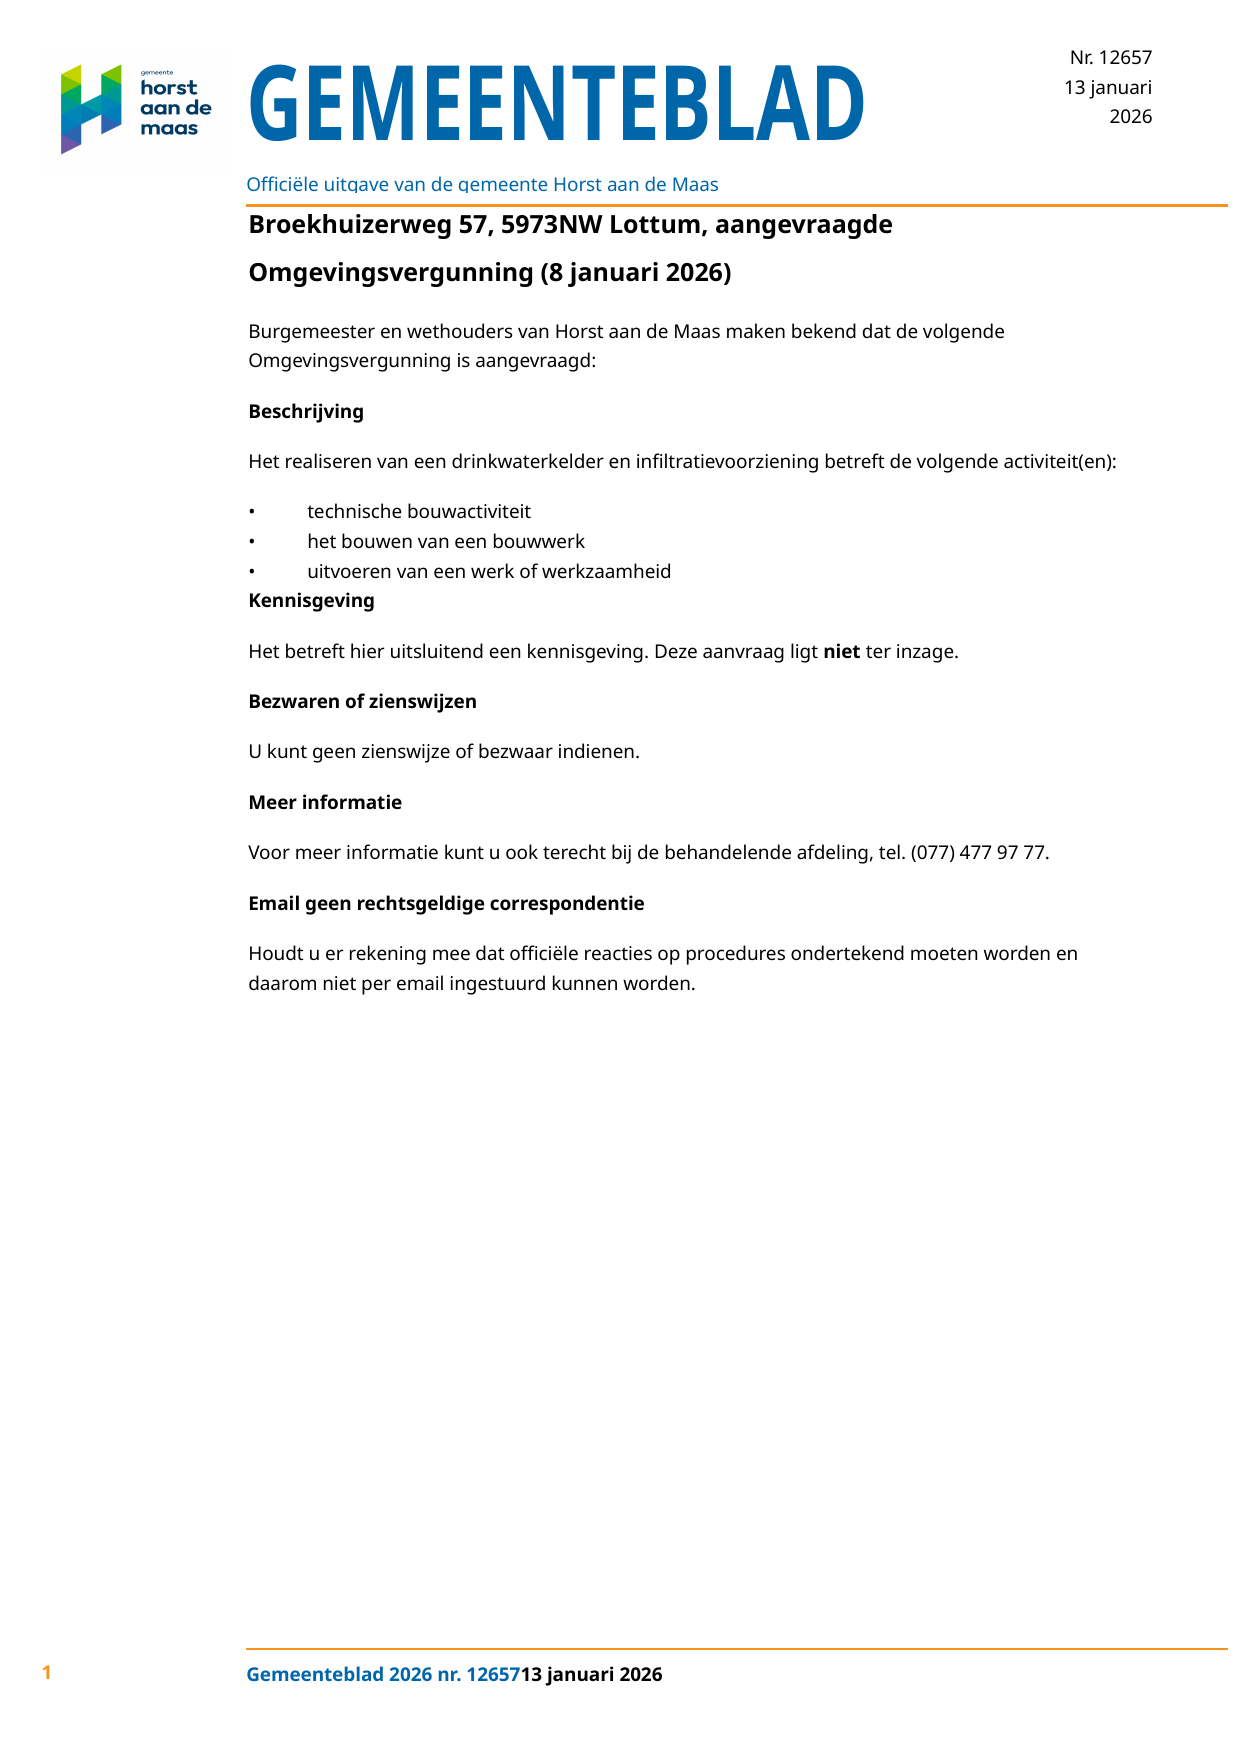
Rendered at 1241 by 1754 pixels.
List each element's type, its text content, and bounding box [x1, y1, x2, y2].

text Het realiseren van een drinkwaterkelder en infiltratievoorziening betreft de volgende activiteit(en): [248, 448, 1152, 474]
list uitvoeren van een werk of werkzaamheid [248, 558, 1152, 584]
text Bezwaren of zienswijzen [248, 688, 1152, 714]
text Email geen rechtsgeldige correspondentie [248, 890, 1152, 916]
list technische bouwactiviteit [248, 499, 1152, 524]
picture [41, 47, 231, 172]
text Houdt u er rekening mee dat officiële reacties op procedures ondertekend moeten worden en daarom niet per email ingestuurd kunnen worden. [248, 940, 1152, 996]
text Voor meer informatie kunt u ook terecht bij de behandelende afdeling, tel. (077) 477 97 77. [248, 839, 1152, 865]
text Meer informatie [248, 789, 1152, 815]
text U kunt geen zienswijze of bezwaar indienen. [248, 739, 1152, 764]
text Beschrijving [248, 398, 1152, 424]
text Het betreft hier uitsluitend een kennisgeving. Deze aanvraag ligt niet ter inzage. [248, 638, 1152, 664]
text Broekhuizerweg 57, 5973NW Lottum, aangevraagde Omgevingsvergunning (8 januari 2026) [248, 207, 1152, 288]
text Burgemeester en wethouders van Horst aan de Maas maken bekend dat de volgende Omgevingsvergunning is aangevraagd: [248, 318, 1152, 373]
text Kennisgeving [248, 587, 1152, 613]
list het bouwen van een bouwwerk [248, 528, 1152, 554]
